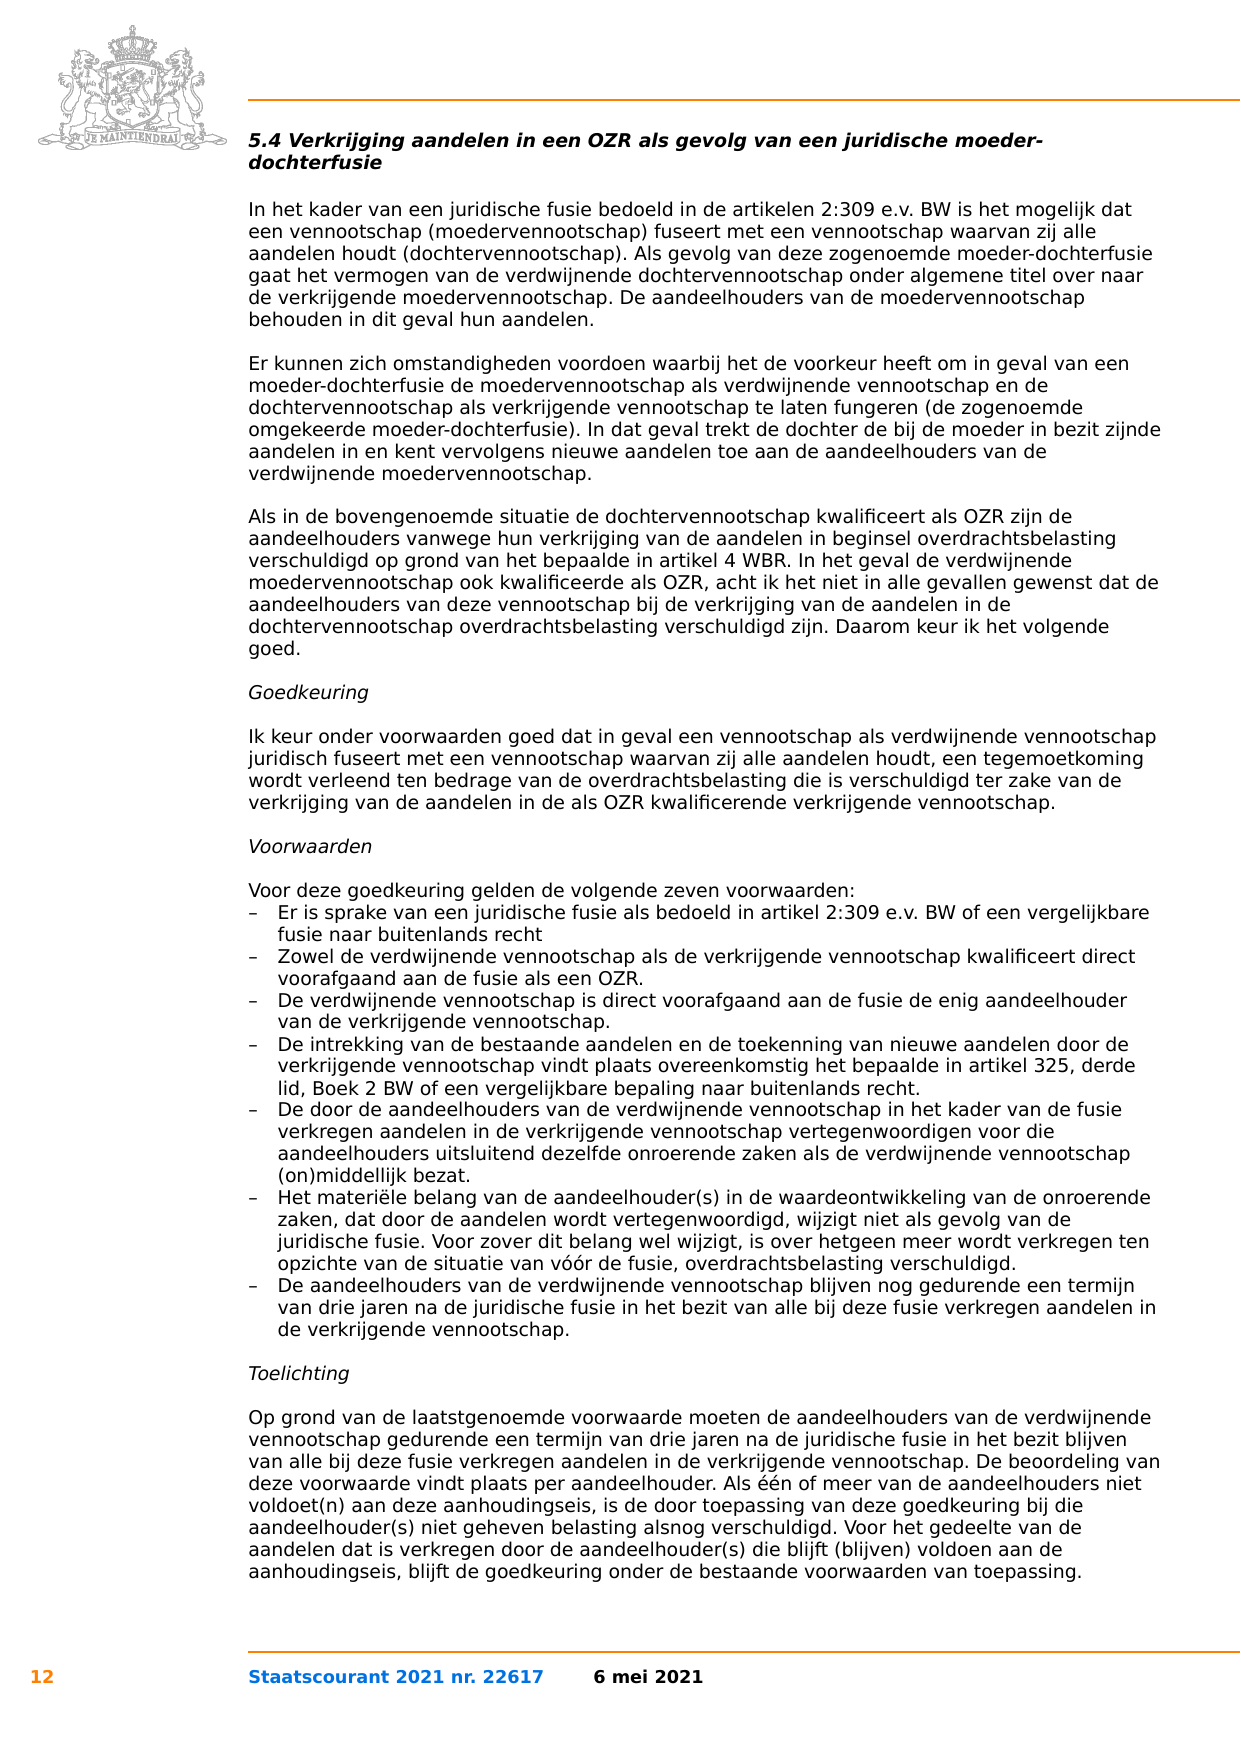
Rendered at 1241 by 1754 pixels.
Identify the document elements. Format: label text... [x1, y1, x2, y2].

text Er kunnen zich omstandigheden voordoen waarbij het de voorkeur heeft om in geval van een moeder-dochterfusie de moedervennootschap als verdwijnende vennootschap en de dochtervennootschap als verkrijgende vennootschap te laten fungeren (de zogenoemde omgekeerde moeder-dochterfusie). In dat geval trekt de dochter de bij de moeder in bezit zijnde aandelen in en kent vervolgens nieuwe aandelen toe aan de aandeelhouders van de verdwijnende moedervennootschap. [248, 353, 1163, 484]
subtitle 5.4 Verkrijging aandelen in een OZR als gevolg van een juridische moeder-dochterfusie [248, 130, 1163, 174]
text Ik keur onder voorwaarden goed dat in geval een vennootschap als verdwijnende vennootschap juridisch fuseert met een vennootschap waarvan zij alle aandelen houdt, een tegemoetkoming wordt verleend ten bedrage van de overdrachtsbelasting die is verschuldigd ter zake van de verkrijging van de aandelen in de als OZR kwalificerende verkrijgende vennootschap. [248, 726, 1163, 814]
text – De aandeelhouders van de verdwijnende vennootschap blijven nog gedurende een termijn van drie jaren na de juridische fusie in het bezit van alle bij deze fusie verkregen aandelen in de verkrijgende vennootschap. [248, 1275, 1163, 1341]
text – De intrekking van de bestaande aandelen en de toekenning van nieuwe aandelen door de verkrijgende vennootschap vindt plaats overeenkomstig het bepaalde in artikel 325, derde lid, Boek 2 BW of een vergelijkbare bepaling naar buitenlands recht. [248, 1033, 1163, 1099]
text In het kader van een juridische fusie bedoeld in de artikelen 2:309 e.v. BW is het mogelijk dat een vennootschap (moedervennootschap) fuseert met een vennootschap waarvan zij alle aandelen houdt (dochtervennootschap). Als gevolg van deze zogenoemde moeder-dochterfusie gaat het vermogen van de verdwijnende dochtervennootschap onder algemene titel over naar de verkrijgende moedervennootschap. De aandeelhouders van de moedervennootschap behouden in dit geval hun aandelen. [248, 199, 1163, 331]
subtitle Voorwaarden [248, 836, 1163, 858]
subtitle Goedkeuring [248, 682, 1163, 704]
subtitle Toelichting [248, 1363, 1163, 1385]
text – Er is sprake van een juridische fusie als bedoeld in artikel 2:309 e.v. BW of een vergelijkbare fusie naar buitenlands recht [248, 902, 1163, 946]
text Voor deze goedkeuring gelden de volgende zeven voorwaarden: [248, 879, 1163, 902]
text – Zowel de verdwijnende vennootschap als de verkrijgende vennootschap kwalificeert direct voorafgaand aan de fusie als een OZR. [248, 946, 1163, 989]
text Op grond van de laatstgenoemde voorwaarde moeten de aandeelhouders van de verdwijnende vennootschap gedurende een termijn van drie jaren na de juridische fusie in het bezit blijven van alle bij deze fusie verkregen aandelen in de verkrijgende vennootschap. De beoordeling van deze voorwaarde vindt plaats per aandeelhouder. Als één of meer van de aandeelhouders niet voldoet(n) aan deze aanhoudingseis, is de door toepassing van deze goedkeuring bij die aandeelhouder(s) niet geheven belasting alsnog verschuldigd. Voor het gedeelte van de aandelen dat is verkregen door de aandeelhouder(s) die blijft (blijven) voldoen aan de aanhoudingseis, blijft de goedkeuring onder de bestaande voorwaarden van toepassing. [248, 1407, 1163, 1583]
text – Het materiële belang van de aandeelhouder(s) in de waardeontwikkeling van de onroerende zaken, dat door de aandelen wordt vertegenwoordigd, wijzigt niet als gevolg van de juridische fusie. Voor zover dit belang wel wijzigt, is over hetgeen meer wordt verkregen ten opzichte van de situatie van vóór de fusie, overdrachtsbelasting verschuldigd. [248, 1187, 1163, 1275]
text – De door de aandeelhouders van de verdwijnende vennootschap in het kader van de fusie verkregen aandelen in de verkrijgende vennootschap vertegenwoordigen voor die aandeelhouders uitsluitend dezelfde onroerende zaken als de verdwijnende vennootschap (on)middellijk bezat. [248, 1099, 1163, 1187]
text – De verdwijnende vennootschap is direct voorafgaand aan de fusie de enig aandeelhouder van de verkrijgende vennootschap. [248, 989, 1163, 1033]
text Als in de bovengenoemde situatie de dochtervennootschap kwalificeert als OZR zijn de aandeelhouders vanwege hun verkrijging van de aandelen in beginsel overdrachtsbelasting verschuldigd op grond van het bepaalde in artikel 4 WBR. In het geval de verdwijnende moedervennootschap ook kwalificeerde als OZR, acht ik het niet in alle gevallen gewenst dat de aandeelhouders van deze vennootschap bij de verkrijging van de aandelen in de dochtervennootschap overdrachtsbelasting verschuldigd zijn. Daarom keur ik het volgende goed. [248, 506, 1163, 660]
picture [38, 25, 227, 150]
